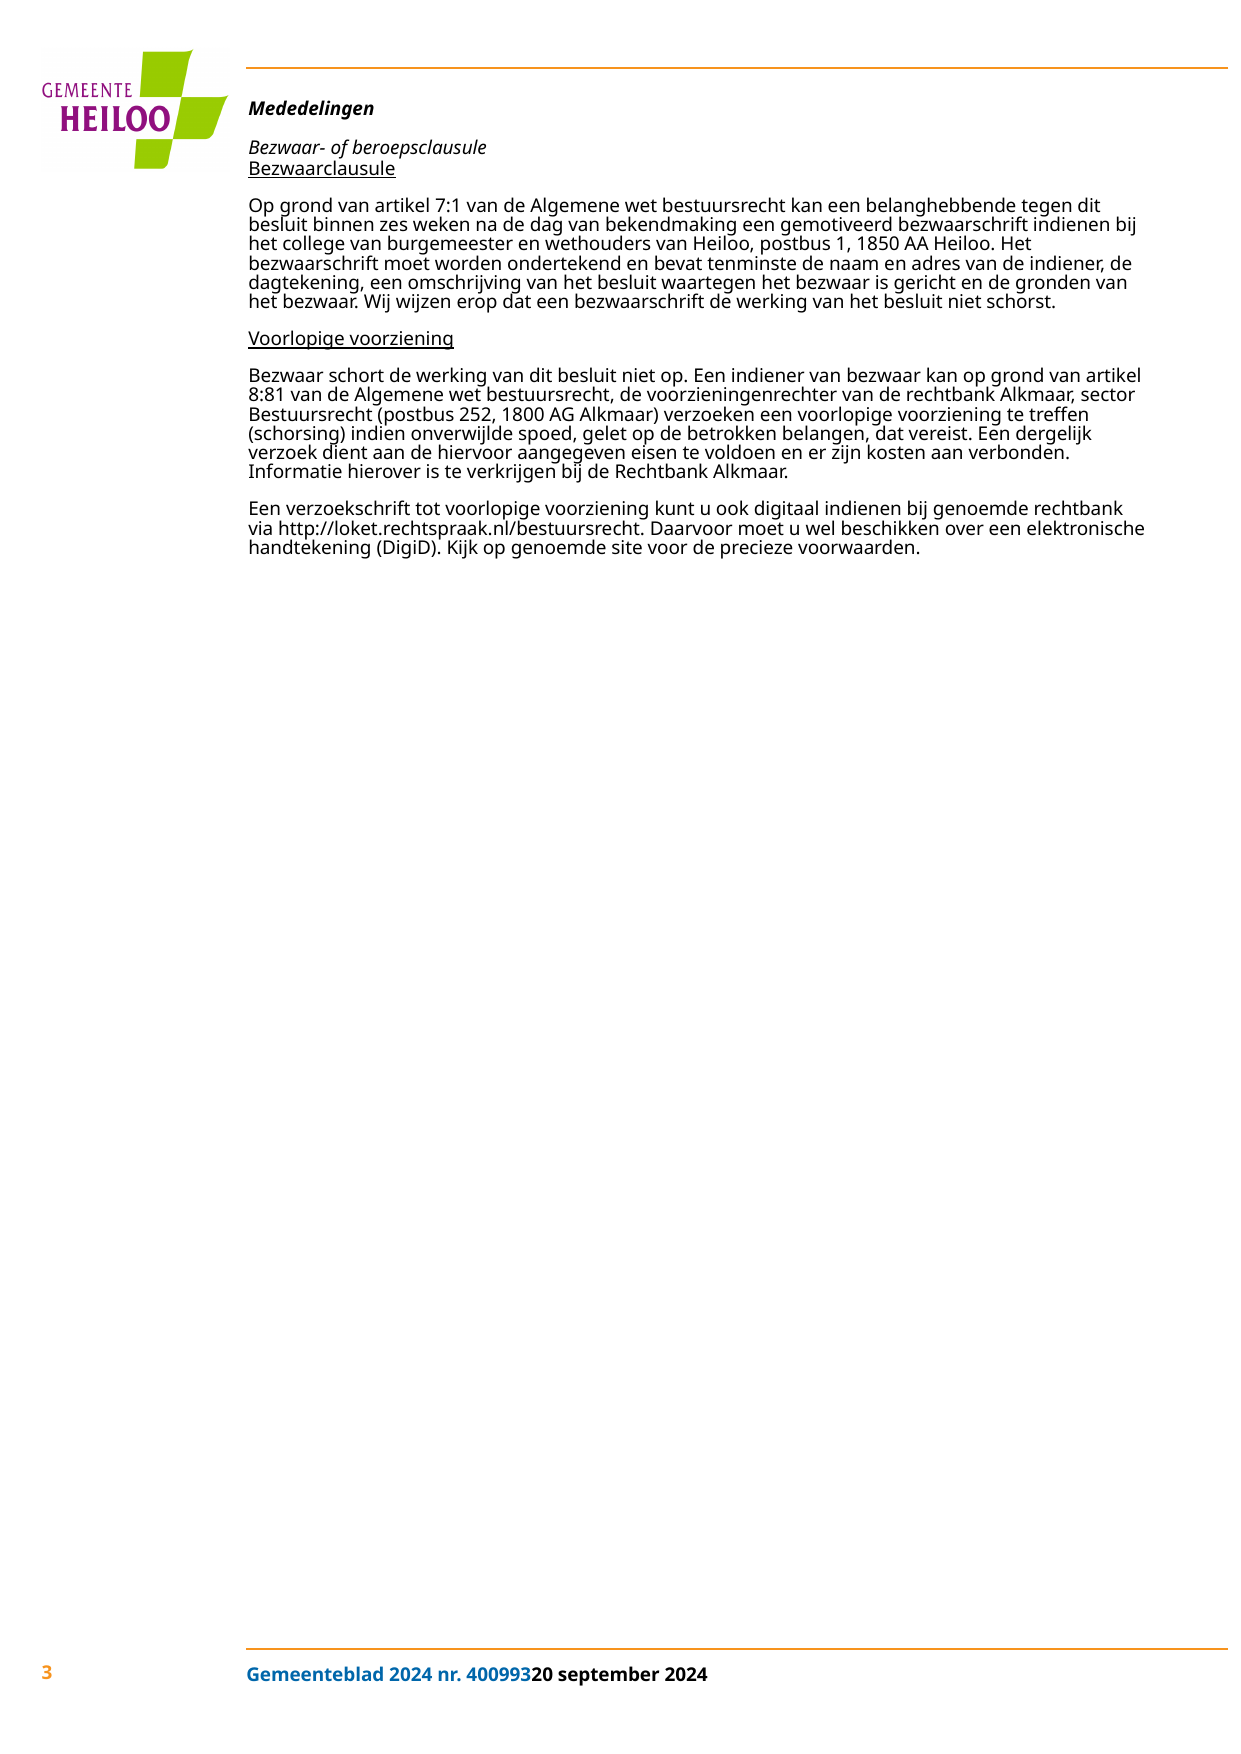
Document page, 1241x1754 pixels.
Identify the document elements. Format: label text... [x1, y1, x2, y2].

text Mededelingen [248, 95, 1152, 121]
text Op grond van artikel 7:1 van de Algemene wet bestuursrecht kan een belanghebbende tegen dit besluit binnen zes weken na de dag van bekendmaking een gemotiveerd bezwaarschrift indienen bij het college van burgemeester en wethouders van Heiloo, postbus 1, 1850 AA Heiloo. Het bezwaarschrift moet worden ondertekend en bevat tenminste de naam en adres van de indiener, de dagtekening, een omschrijving van het besluit waartegen het bezwaar is gericht en de gronden van het bezwaar. Wij wijzen erop dat een bezwaarschrift de werking van het besluit niet schorst. [248, 197, 1152, 312]
text Een verzoekschrift tot voorlopige voorziening kunt u ook digitaal indienen bij genoemde rechtbank via http://loket.rechtspraak.nl/bestuursrecht. Daarvoor moet u wel beschikken over een elektronische handtekening (DigiD). Kijk op genoemde site voor de precieze voorwaarden. [248, 500, 1152, 558]
picture [41, 47, 231, 172]
text Voorlopige voorziening [248, 330, 1152, 349]
text Bezwaar- of beroepsclausule [248, 134, 1152, 160]
text Bezwaarclausule [248, 160, 1152, 179]
text Bezwaar schort de werking van dit besluit niet op. Een indiener van bezwaar kan op grond van artikel 8:81 van de Algemene wet bestuursrecht, de voorzieningenrechter van de rechtbank Alkmaar, sector Bestuursrecht (postbus 252, 1800 AG Alkmaar) verzoeken een voorlopige voorziening te treffen (schorsing) indien onverwijlde spoed, gelet op de betrokken belangen, dat vereist. Een dergelijk verzoek dient aan de hiervoor aangegeven eisen te voldoen en er zijn kosten aan verbonden. Informatie hierover is te verkrijgen bij de Rechtbank Alkmaar. [248, 367, 1152, 483]
